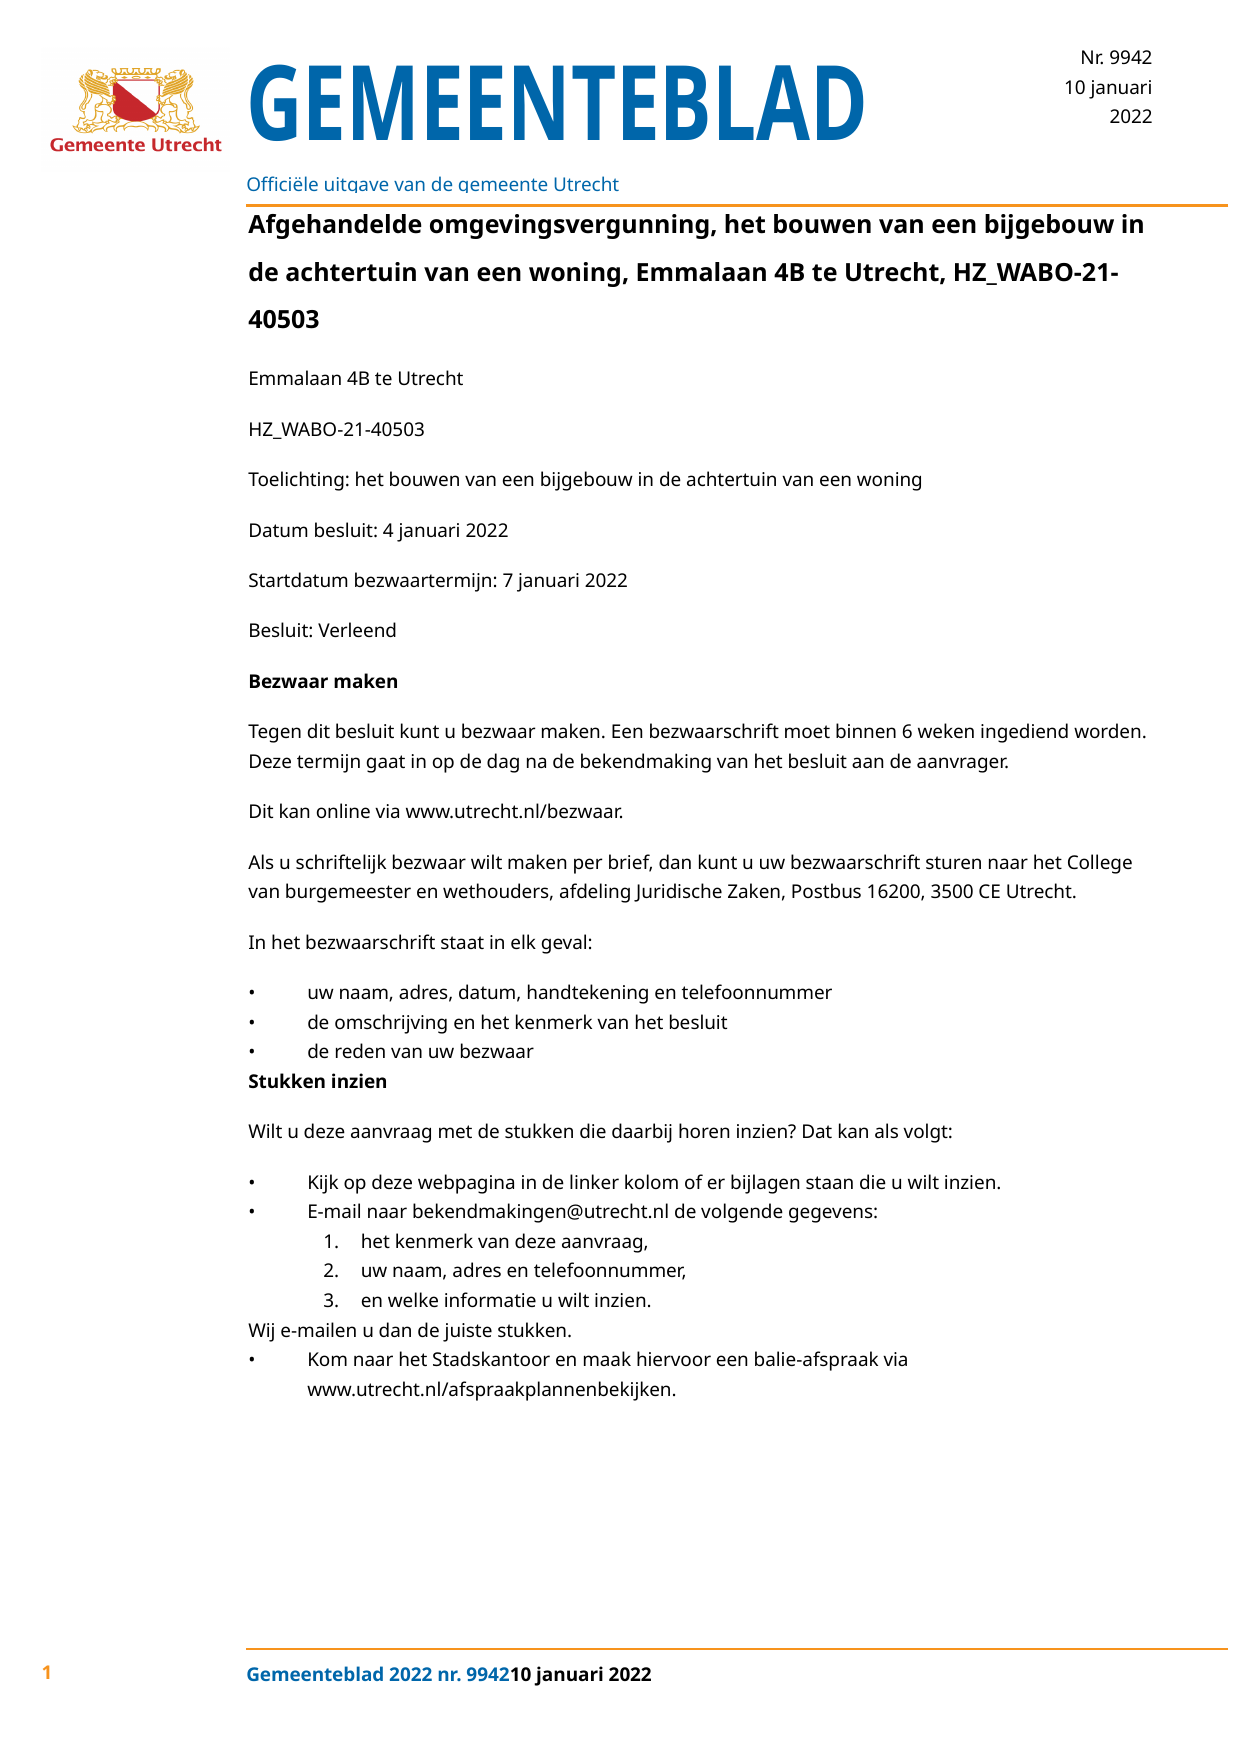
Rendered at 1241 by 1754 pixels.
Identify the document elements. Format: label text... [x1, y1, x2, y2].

text Startdatum bezwaartermijn: 7 januari 2022 [248, 567, 1152, 593]
text HZ_WABO-21-40503 [248, 416, 1152, 442]
text Als u schriftelijk bezwaar wilt maken per brief, dan kunt u uw bezwaarschrift sturen naar het College van burgemeester en wethouders, afdeling Juridische Zaken, Postbus 16200, 3500 CE Utrecht. [248, 849, 1152, 904]
list het kenmerk van deze aanvraag, [323, 1228, 1152, 1254]
text Besluit: Verleend [248, 618, 1152, 643]
text Datum besluit: 4 januari 2022 [248, 517, 1152, 542]
text Stukken inzien [248, 1068, 1152, 1094]
list de reden van uw bezwaar [248, 1038, 1152, 1064]
text Dit kan online via www.utrecht.nl/bezwaar. [248, 798, 1152, 824]
text Bezwaar maken [248, 668, 1152, 694]
text Wilt u deze aanvraag met de stukken die daarbij horen inzien? Dat kan als volgt: [248, 1118, 1152, 1144]
text Toelichting: het bouwen van een bijgebouw in de achtertuin van een woning [248, 466, 1152, 492]
text In het bezwaarschrift staat in elk geval: [248, 929, 1152, 954]
list Kom naar het Stadskantoor en maak hiervoor een balie-afspraak via www.utrecht.nl/afspraakplannenbekijken. [248, 1346, 1152, 1402]
picture [41, 47, 231, 172]
list uw naam, adres en telefoonnummer, [323, 1258, 1152, 1283]
list Kijk op deze webpagina in de linker kolom of er bijlagen staan die u wilt inzien. [248, 1169, 1152, 1194]
list de omschrijving en het kenmerk van het besluit [248, 1009, 1152, 1034]
text Tegen dit besluit kunt u bezwaar maken. Een bezwaarschrift moet binnen 6 weken ingediend worden. Deze termijn gaat in op de dag na de bekendmaking van het besluit aan de aanvrager. [248, 718, 1152, 774]
text Afgehandelde omgevingsvergunning, het bouwen van een bijgebouw in de achtertuin van een woning, Emmalaan 4B te Utrecht, HZ_WABO-21-40503 [248, 207, 1152, 336]
list uw naam, adres, datum, handtekening en telefoonnummer [248, 979, 1152, 1005]
list en welke informatie u wilt inzien. [323, 1287, 1152, 1313]
text Emmalaan 4B te Utrecht [248, 366, 1152, 391]
list E-mail naar bekendmakingen@utrecht.nl de volgende gegevens: [248, 1198, 1152, 1224]
text Wij e-mailen u dan de juiste stukken. [248, 1317, 1152, 1342]
